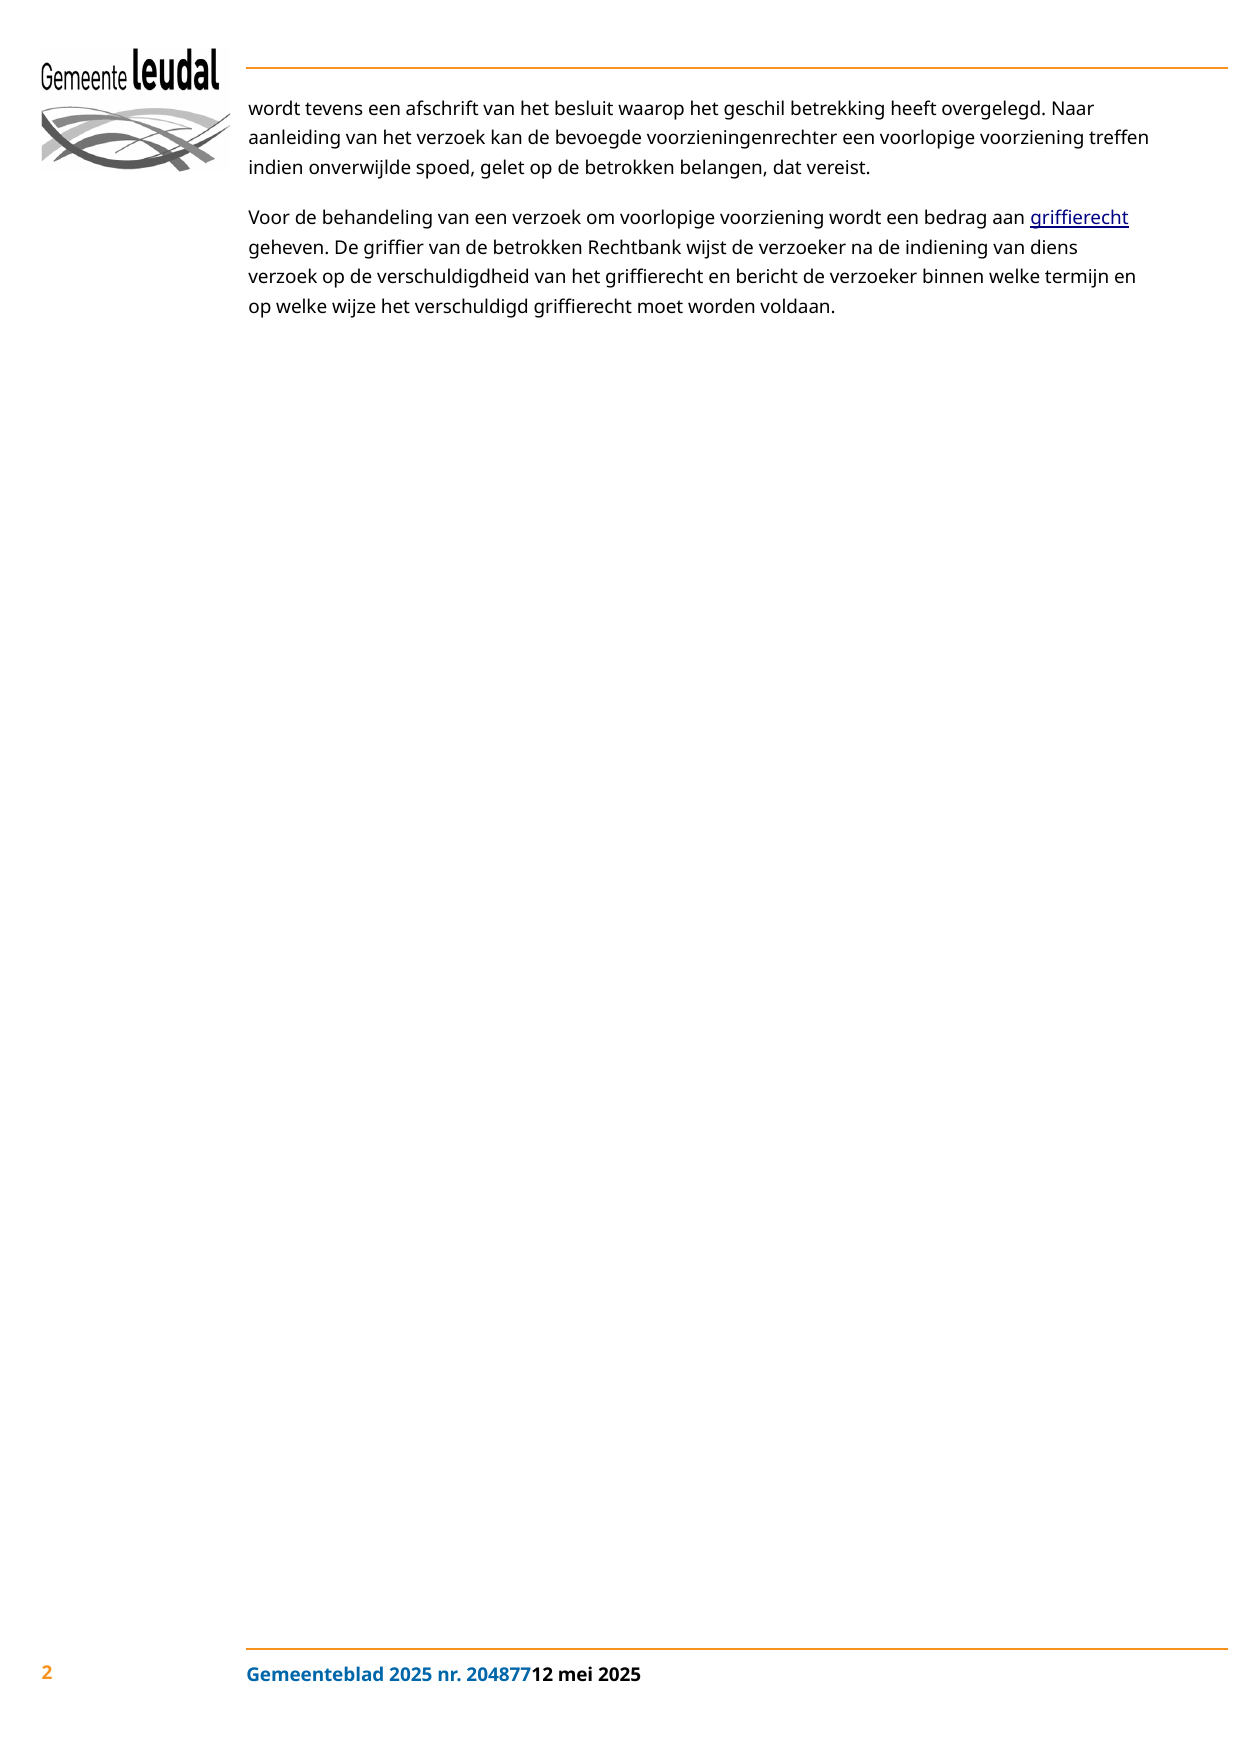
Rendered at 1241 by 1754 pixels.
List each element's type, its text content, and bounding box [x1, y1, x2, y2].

picture [41, 47, 231, 172]
text Voor de behandeling van een verzoek om voorlopige voorziening wordt een bedrag aan griffierecht geheven. De griffier van de betrokken Rechtbank wijst de verzoeker na de indiening van diens verzoek op de verschuldigdheid van het griffierecht en bericht de verzoeker binnen welke termijn en op welke wijze het verschuldigd griffierecht moet worden voldaan. [248, 204, 1152, 319]
text wordt tevens een afschrift van het besluit waarop het geschil betrekking heeft overgelegd. Naar aanleiding van het verzoek kan de bevoegde voorzieningenrechter een voorlopige voorziening treffen indien onverwijlde spoed, gelet op de betrokken belangen, dat vereist. [248, 95, 1152, 180]
